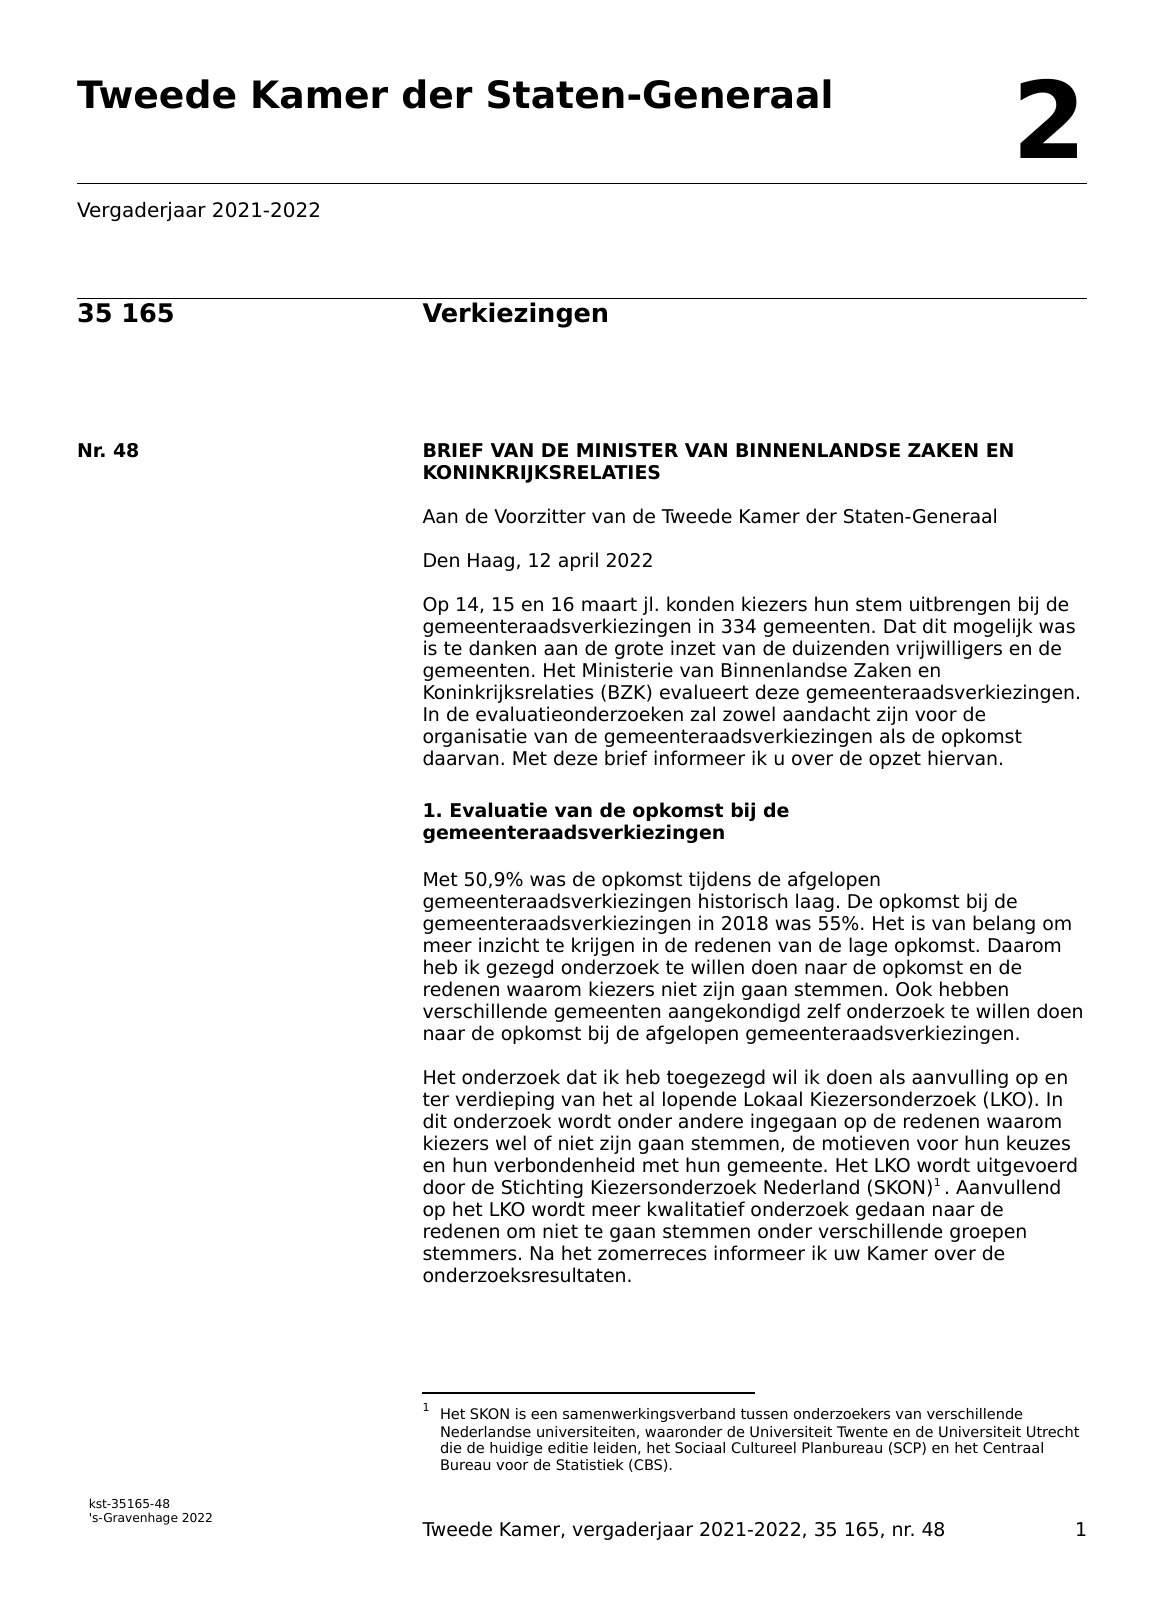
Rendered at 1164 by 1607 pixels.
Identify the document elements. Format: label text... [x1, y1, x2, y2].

text kst-35165-48 [88, 1497, 323, 1511]
table_header 2 [886, 59, 1087, 183]
text Met 50,9% was de opkomst tijdens de afgelopen gemeenteraadsverkiezingen historisch laag. De opkomst bij de gemeenteraadsverkiezingen in 2018 was 55%. Het is van belang om meer inzicht te krijgen in de redenen van de lage opkomst. Daarom heb ik gezegd onderzoek te willen doen naar de opkomst en de redenen waarom kiezers niet zijn gaan stemmen. Ook hebben verschillende gemeenten aangekondigd zelf onderzoek te willen doen naar de opkomst bij de afgelopen gemeenteraadsverkiezingen. [422, 869, 1087, 1045]
text Op 14, 15 en 16 maart jl. konden kiezers hun stem uitbrengen bij de gemeenteraadsverkiezingen in 334 gemeenten. Dat dit mogelijk was is te danken aan de grote inzet van de duizenden vrijwilligers en de gemeenten. Het Ministerie van Binnenlandse Zaken en Koninkrijksrelaties (BZK) evalueert deze gemeenteraadsverkiezingen. In de evaluatieonderzoeken zal zowel aandacht zijn voor de organisatie van de gemeenteraadsverkiezingen als de opkomst daarvan. Met deze brief informeer ik u over de opzet hiervan. [422, 594, 1087, 770]
subtitle Nr. 48 BRIEF VAN DE MINISTER VAN BINNENLANDSE ZAKEN EN KONINKRIJKSRELATIES [77, 440, 1087, 484]
text Aan de Voorzitter van de Tweede Kamer der Staten-Generaal [422, 506, 1087, 528]
text Den Haag, 12 april 2022 [422, 550, 1087, 572]
text Het onderzoek dat ik heb toegezegd wil ik doen als aanvulling op en ter verdieping van het al lopende Lokaal Kiezersonderzoek (LKO). In dit onderzoek wordt onder andere ingegaan op de redenen waarom kiezers wel of niet zijn gaan stemmen, de motieven voor hun keuzes en hun verbondenheid met hun gemeente. Het LKO wordt uitgevoerd door de Stichting Kiezersonderzoek Nederland (SKON). Aanvullend op het LKO wordt meer kwalitatief onderzoek gedaan naar de redenen om niet te gaan stemmen onder verschillende groepen stemmers. Na het zomerreces informeer ik uw Kamer over de onderzoeksresultaten. [422, 1067, 1087, 1287]
text Het SKON is een samenwerkingsverband tussen onderzoekers van verschillende Nederlandse universiteiten, waaronder de Universiteit Twente en de Universiteit Utrecht die de huidige editie leiden, het Sociaal Cultureel Planbureau (SCP) en het Centraal Bureau voor de Statistiek (CBS). [422, 1402, 1087, 1474]
text 's-Gravenhage 2022 [88, 1511, 323, 1525]
table_cell Vergaderjaar 2021-2022 [77, 184, 1087, 298]
table_header Tweede Kamer der Staten-Generaal [77, 59, 886, 183]
subtitle 1. Evaluatie van de opkomst bij de gemeenteraadsverkiezingen [422, 800, 1087, 844]
subtitle 35 165 Verkiezingen [77, 299, 1087, 329]
